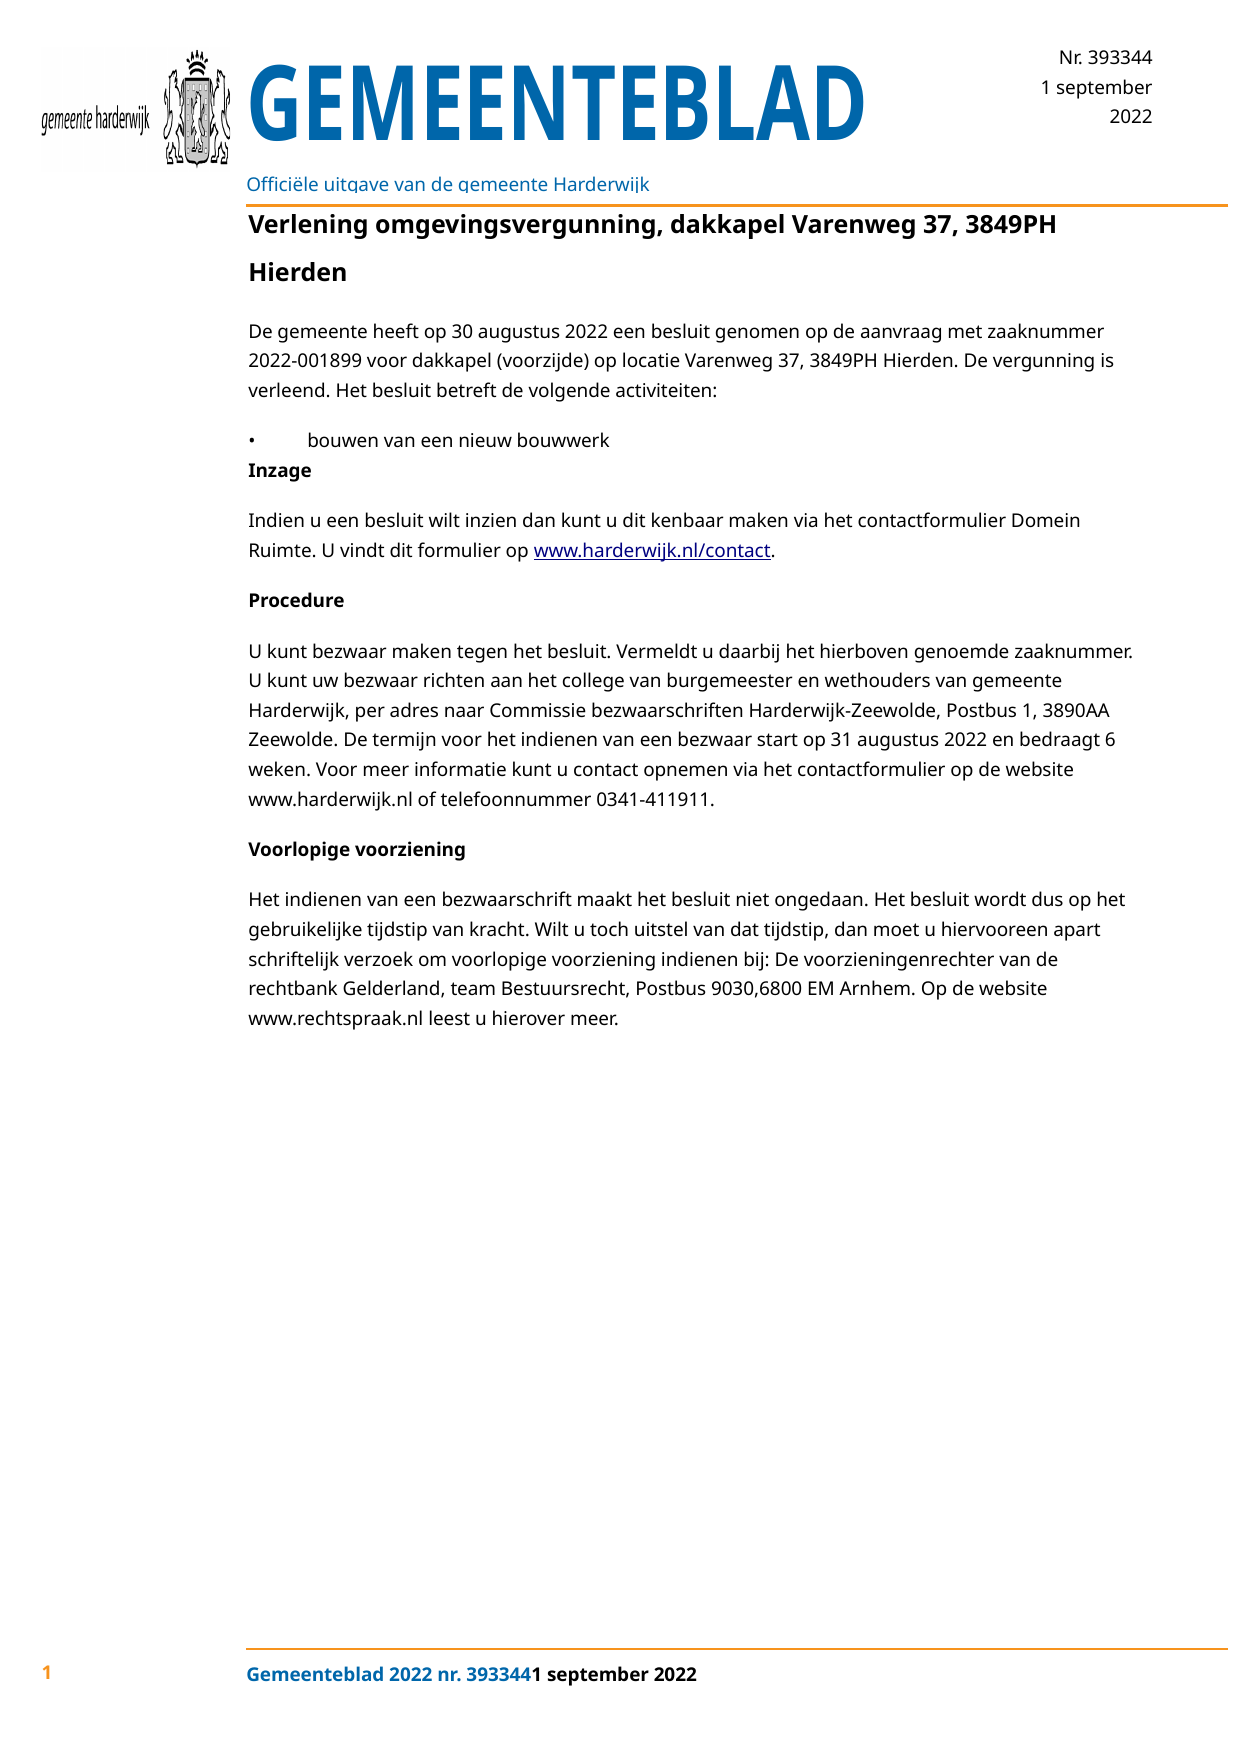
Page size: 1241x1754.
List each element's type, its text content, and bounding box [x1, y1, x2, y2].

text Inzage [248, 457, 1152, 483]
text Indien u een besluit wilt inzien dan kunt u dit kenbaar maken via het contactformulier Domein Ruimte. U vindt dit formulier op www.harderwijk.nl/contact. [248, 507, 1152, 563]
list bouwen van een nieuw bouwwerk [248, 427, 1152, 453]
text Voorlopige voorziening [248, 836, 1152, 862]
text Het indienen van een bezwaarschrift maakt het besluit niet ongedaan. Het besluit wordt dus op het gebruikelijke tijdstip van kracht. Wilt u toch uitstel van dat tijdstip, dan moet u hiervooreen apart schriftelijk verzoek om voorlopige voorziening indienen bij: De voorzieningenrechter van de rechtbank Gelderland, team Bestuursrecht, Postbus 9030,6800 EM Arnhem. Op de website www.rechtspraak.nl leest u hierover meer. [248, 887, 1152, 1031]
text U kunt bezwaar maken tegen het besluit. Vermeldt u daarbij het hierboven genoemde zaaknummer. U kunt uw bezwaar richten aan het college van burgemeester en wethouders van gemeente Harderwijk, per adres naar Commissie bezwaarschriften Harderwijk-Zeewolde, Postbus 1, 3890AA Zeewolde. De termijn voor het indienen van een bezwaar start op 31 augustus 2022 en bedraagt 6 weken. Voor meer informatie kunt u contact opnemen via het contactformulier op de website www.harderwijk.nl of telefoonnummer 0341-411911. [248, 638, 1152, 812]
text De gemeente heeft op 30 augustus 2022 een besluit genomen op de aanvraag met zaaknummer 2022-001899 voor dakkapel (voorzijde) op locatie Varenweg 37, 3849PH Hierden. De vergunning is verleend. Het besluit betreft de volgende activiteiten: [248, 318, 1152, 403]
text Verlening omgevingsvergunning, dakkapel Varenweg 37, 3849PH Hierden [248, 207, 1152, 288]
text Procedure [248, 587, 1152, 613]
picture [41, 47, 231, 172]
